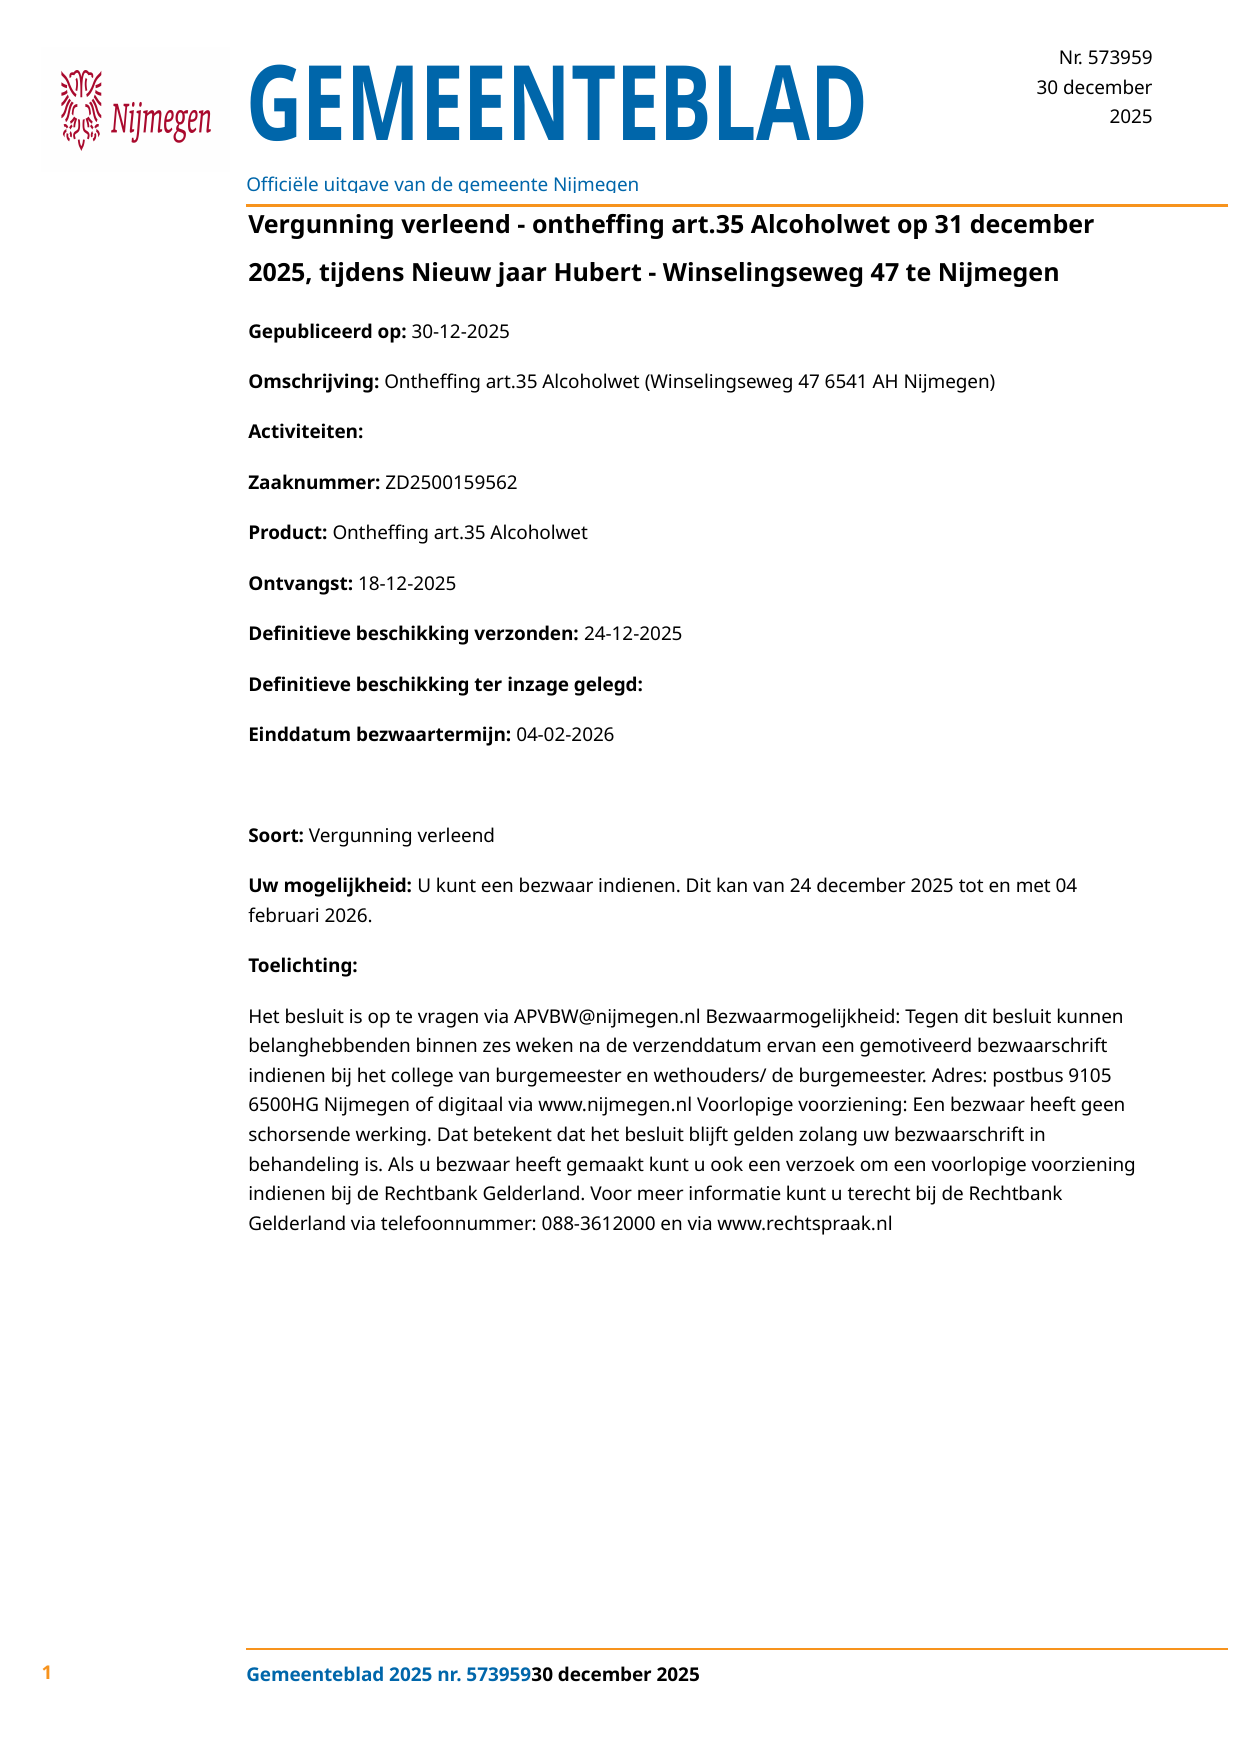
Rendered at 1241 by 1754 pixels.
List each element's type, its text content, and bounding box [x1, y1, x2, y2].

picture [41, 47, 231, 172]
text Vergunning verleend - ontheffing art.35 Alcoholwet op 31 december 2025, tijdens Nieuw jaar Hubert - Winselingseweg 47 te Nijmegen [248, 207, 1152, 288]
text Soort: Vergunning verleend [248, 822, 1152, 848]
text Het besluit is op te vragen via APVBW@nijmegen.nl Bezwaarmogelijkheid: Tegen dit besluit kunnen belanghebbenden binnen zes weken na de verzenddatum ervan een gemotiveerd bezwaarschrift indienen bij het college van burgemeester en wethouders/ de burgemeester. Adres: postbus 9105 6500HG Nijmegen of digitaal via www.nijmegen.nl Voorlopige voorziening: Een bezwaar heeft geen schorsende werking. Dat betekent dat het besluit blijft gelden zolang uw bezwaarschrift in behandeling is. Als u bezwaar heeft gemaakt kunt u ook een verzoek om een voorlopige voorziening indienen bij de Rechtbank Gelderland. Voor meer informatie kunt u terecht bij de Rechtbank Gelderland via telefoonnummer: 088-3612000 en via www.rechtspraak.nl [248, 1003, 1152, 1236]
text Zaaknummer: ZD2500159562 [248, 469, 1152, 495]
text Uw mogelijkheid: U kunt een bezwaar indienen. Dit kan van 24 december 2025 tot en met 04 februari 2026. [248, 872, 1152, 928]
text Definitieve beschikking verzonden: 24-12-2025 [248, 620, 1152, 646]
text Definitieve beschikking ter inzage gelegd: [248, 671, 1152, 697]
text Ontvangst: 18-12-2025 [248, 570, 1152, 596]
text Activiteiten: [248, 419, 1152, 444]
text Einddatum bezwaartermijn: 04-02-2026 [248, 721, 1152, 747]
text Toelichting: [248, 952, 1152, 978]
text Product: Ontheffing art.35 Alcoholwet [248, 519, 1152, 545]
text Gepubliceerd op: 30-12-2025 [248, 318, 1152, 344]
text Omschrijving: Ontheffing art.35 Alcoholwet (Winselingseweg 47 6541 AH Nijmegen) [248, 368, 1152, 394]
